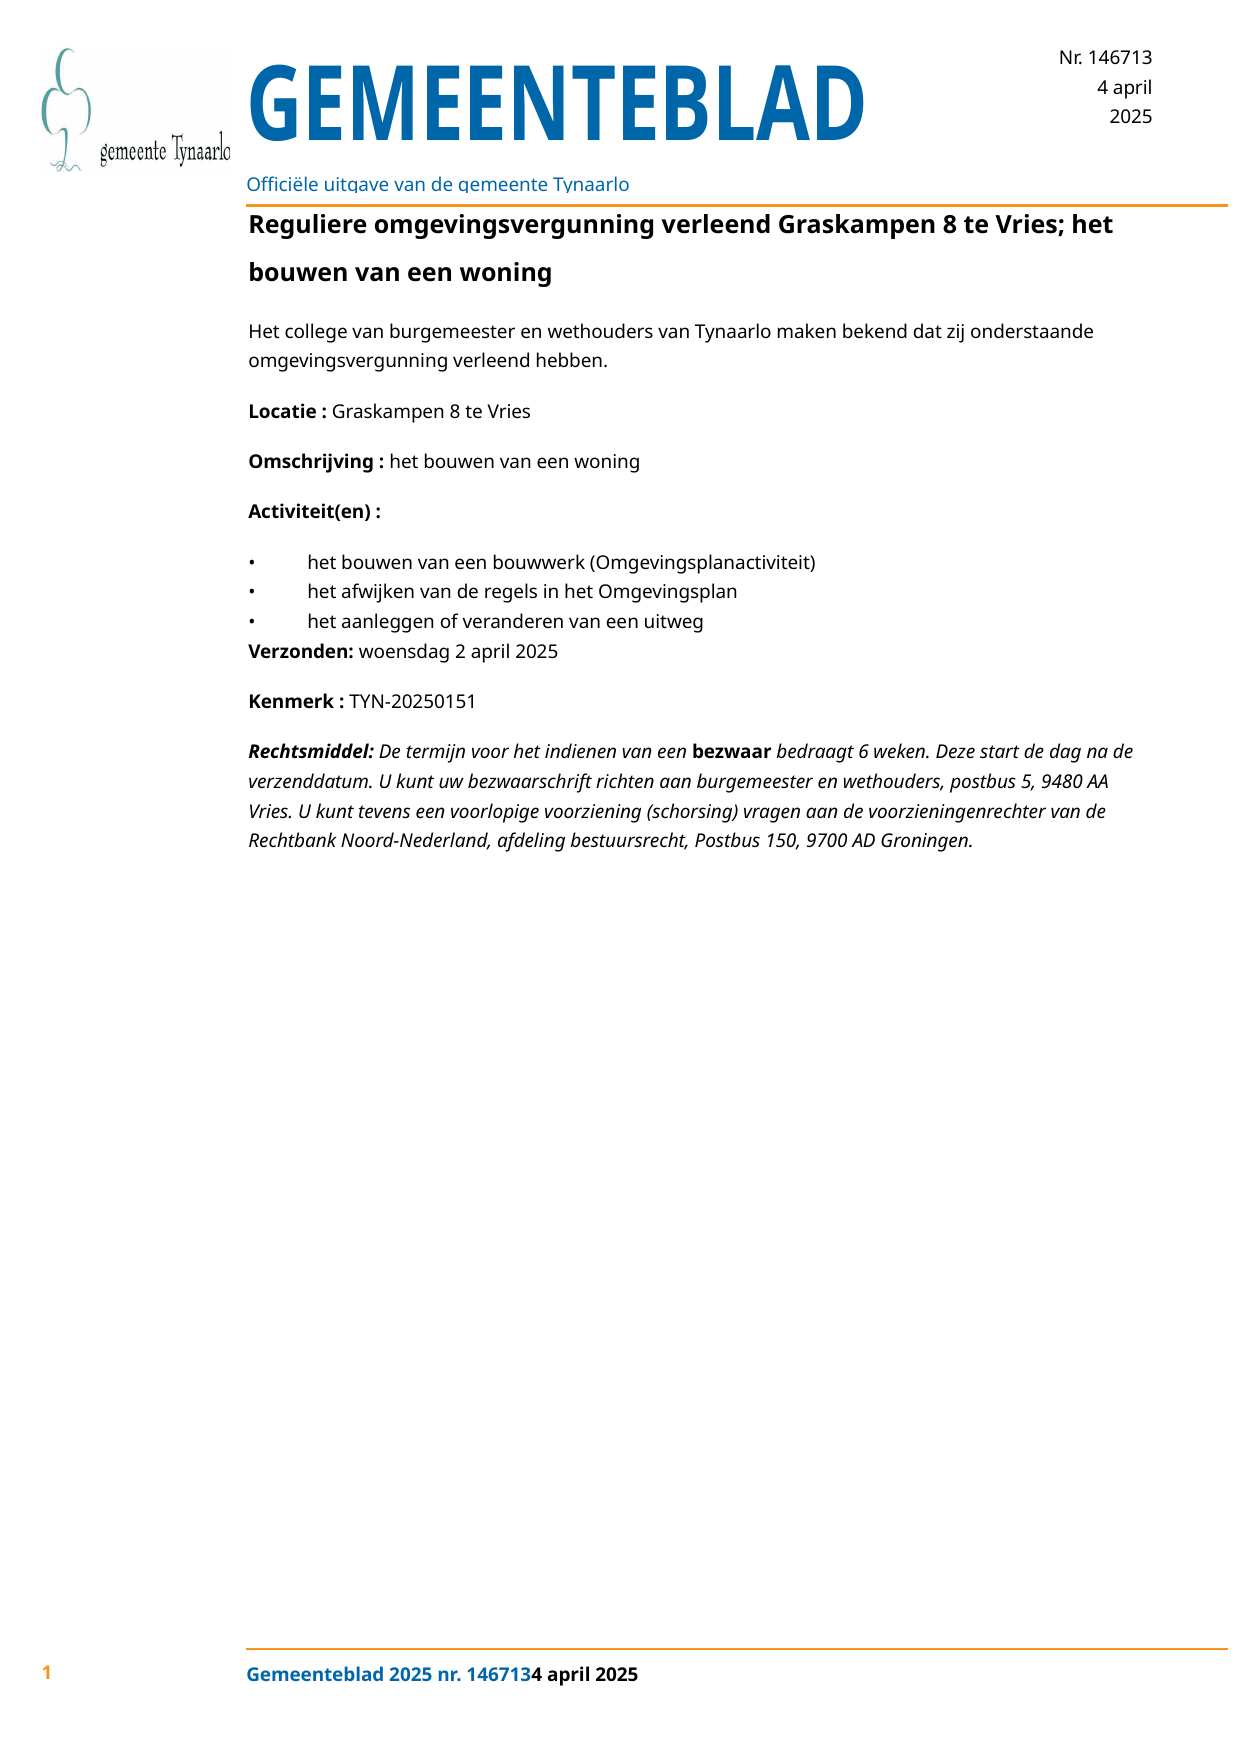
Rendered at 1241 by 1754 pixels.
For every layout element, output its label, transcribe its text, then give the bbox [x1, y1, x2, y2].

text Het college van burgemeester en wethouders van Tynaarlo maken bekend dat zij onderstaande omgevingsvergunning verleend hebben. [248, 318, 1152, 373]
text Reguliere omgevingsvergunning verleend Graskampen 8 te Vries; het bouwen van een woning [248, 207, 1152, 288]
text Activiteit(en) : [248, 499, 1152, 524]
list het afwijken van de regels in het Omgevingsplan [248, 579, 1152, 604]
list het bouwen van een bouwwerk (Omgevingsplanactiviteit) [248, 549, 1152, 575]
text Rechtsmiddel: De termijn voor het indienen van een bezwaar bedraagt 6 weken. Deze start de dag na de verzenddatum. U kunt uw bezwaarschrift richten aan burgemeester en wethouders, postbus 5, 9480 AA Vries. U kunt tevens een voorlopige voorziening (schorsing) vragen aan de voorzieningenrechter van de Rechtbank Noord-Nederland, afdeling bestuursrecht, Postbus 150, 9700 AD Groningen. [248, 739, 1152, 853]
text Kenmerk : TYN-20250151 [248, 688, 1152, 714]
picture [41, 47, 231, 172]
text Omschrijving : het bouwen van een woning [248, 448, 1152, 474]
text Locatie : Graskampen 8 te Vries [248, 398, 1152, 424]
list het aanleggen of veranderen van een uitweg [248, 608, 1152, 634]
text Verzonden: woensdag 2 april 2025 [248, 638, 1152, 664]
